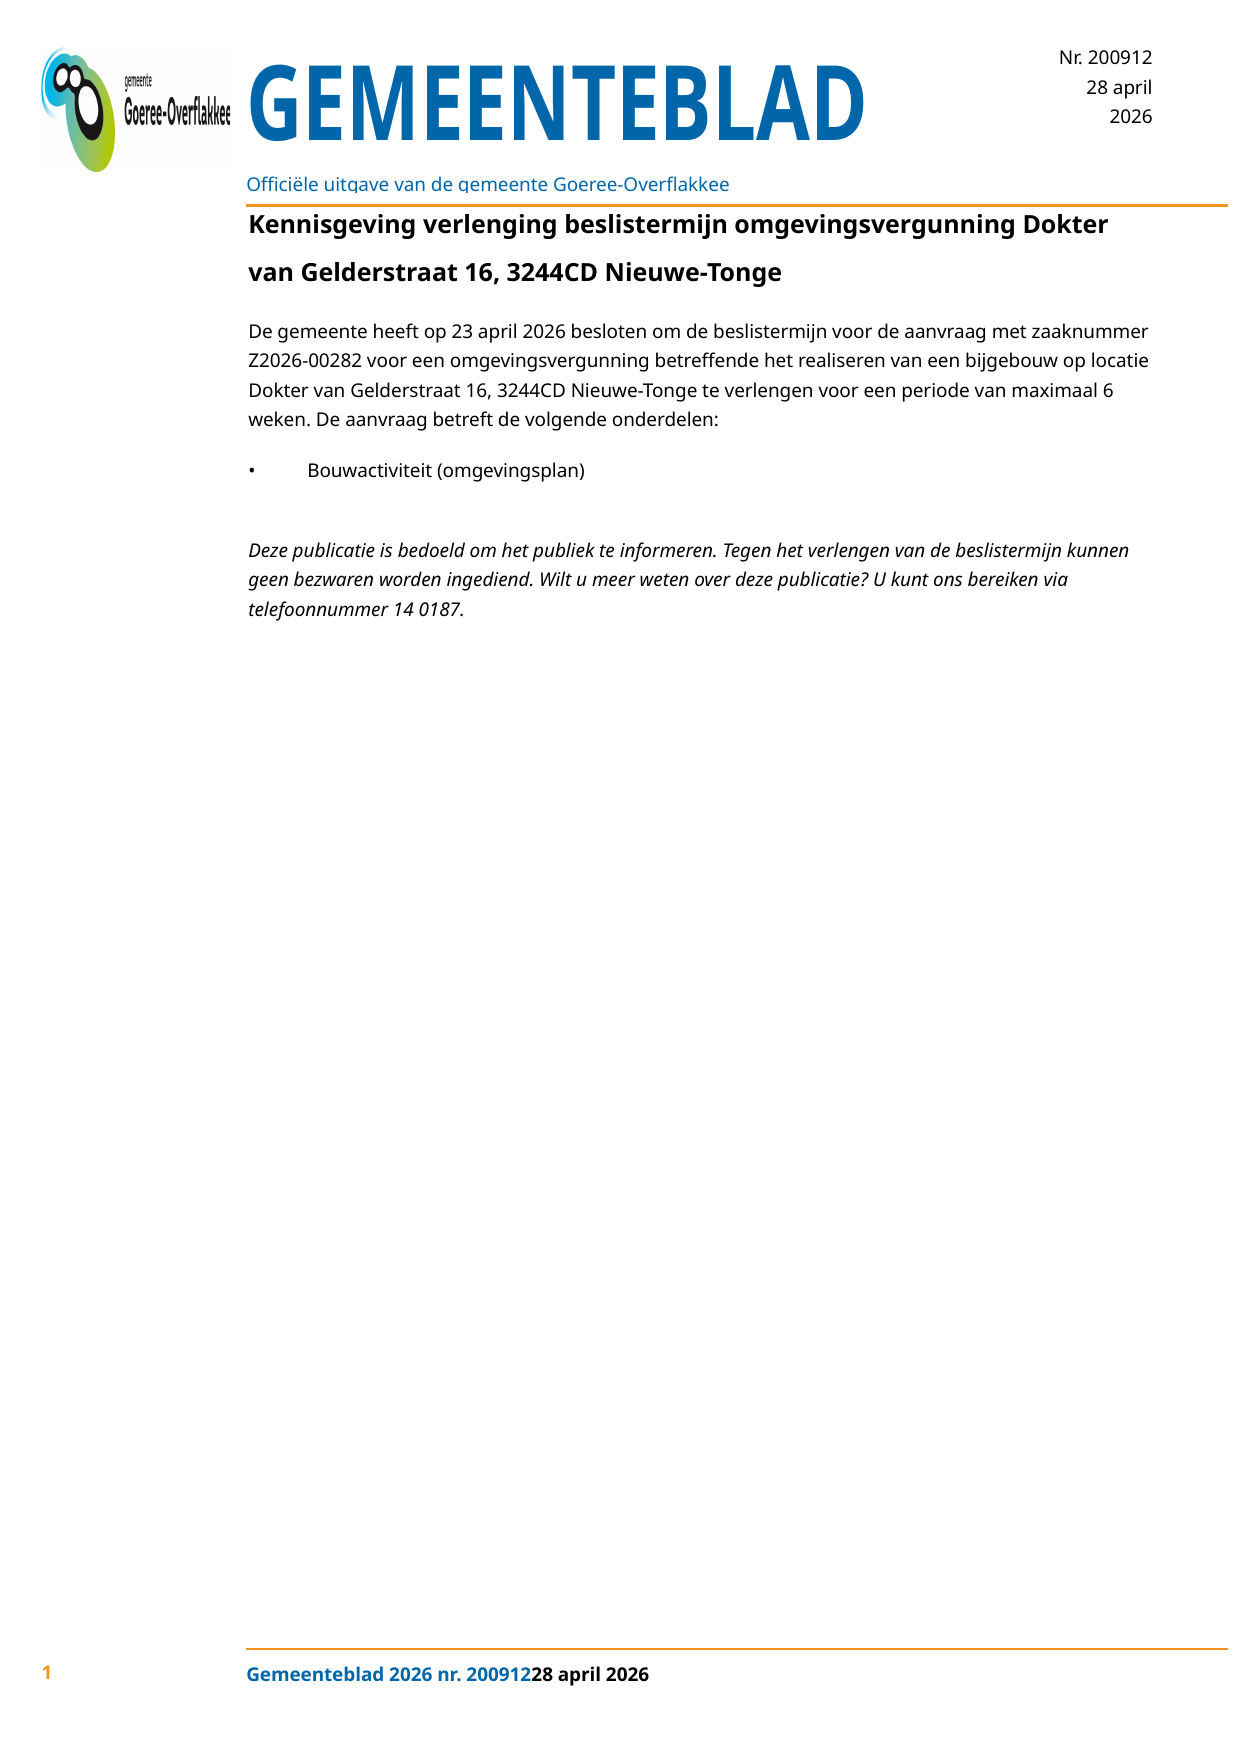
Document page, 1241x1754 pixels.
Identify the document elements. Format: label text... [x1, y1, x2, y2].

list Bouwactiviteit (omgevingsplan) [248, 457, 1152, 483]
text De gemeente heeft op 23 april 2026 besloten om de beslistermijn voor de aanvraag met zaaknummer Z2026-00282 voor een omgevingsvergunning betreffende het realiseren van een bijgebouw op locatie Dokter van Gelderstraat 16, 3244CD Nieuwe-Tonge te verlengen voor een periode van maximaal 6 weken. De aanvraag betreft de volgende onderdelen: [248, 318, 1152, 432]
text Deze publicatie is bedoeld om het publiek te informeren. Tegen het verlengen van de beslistermijn kunnen geen bezwaren worden ingediend. Wilt u meer weten over deze publicatie? U kunt ons bereiken via telefoonnummer 14 0187. [248, 537, 1152, 622]
picture [41, 47, 231, 172]
text Kennisgeving verlenging beslistermijn omgevingsvergunning Dokter van Gelderstraat 16, 3244CD Nieuwe-Tonge [248, 207, 1152, 288]
